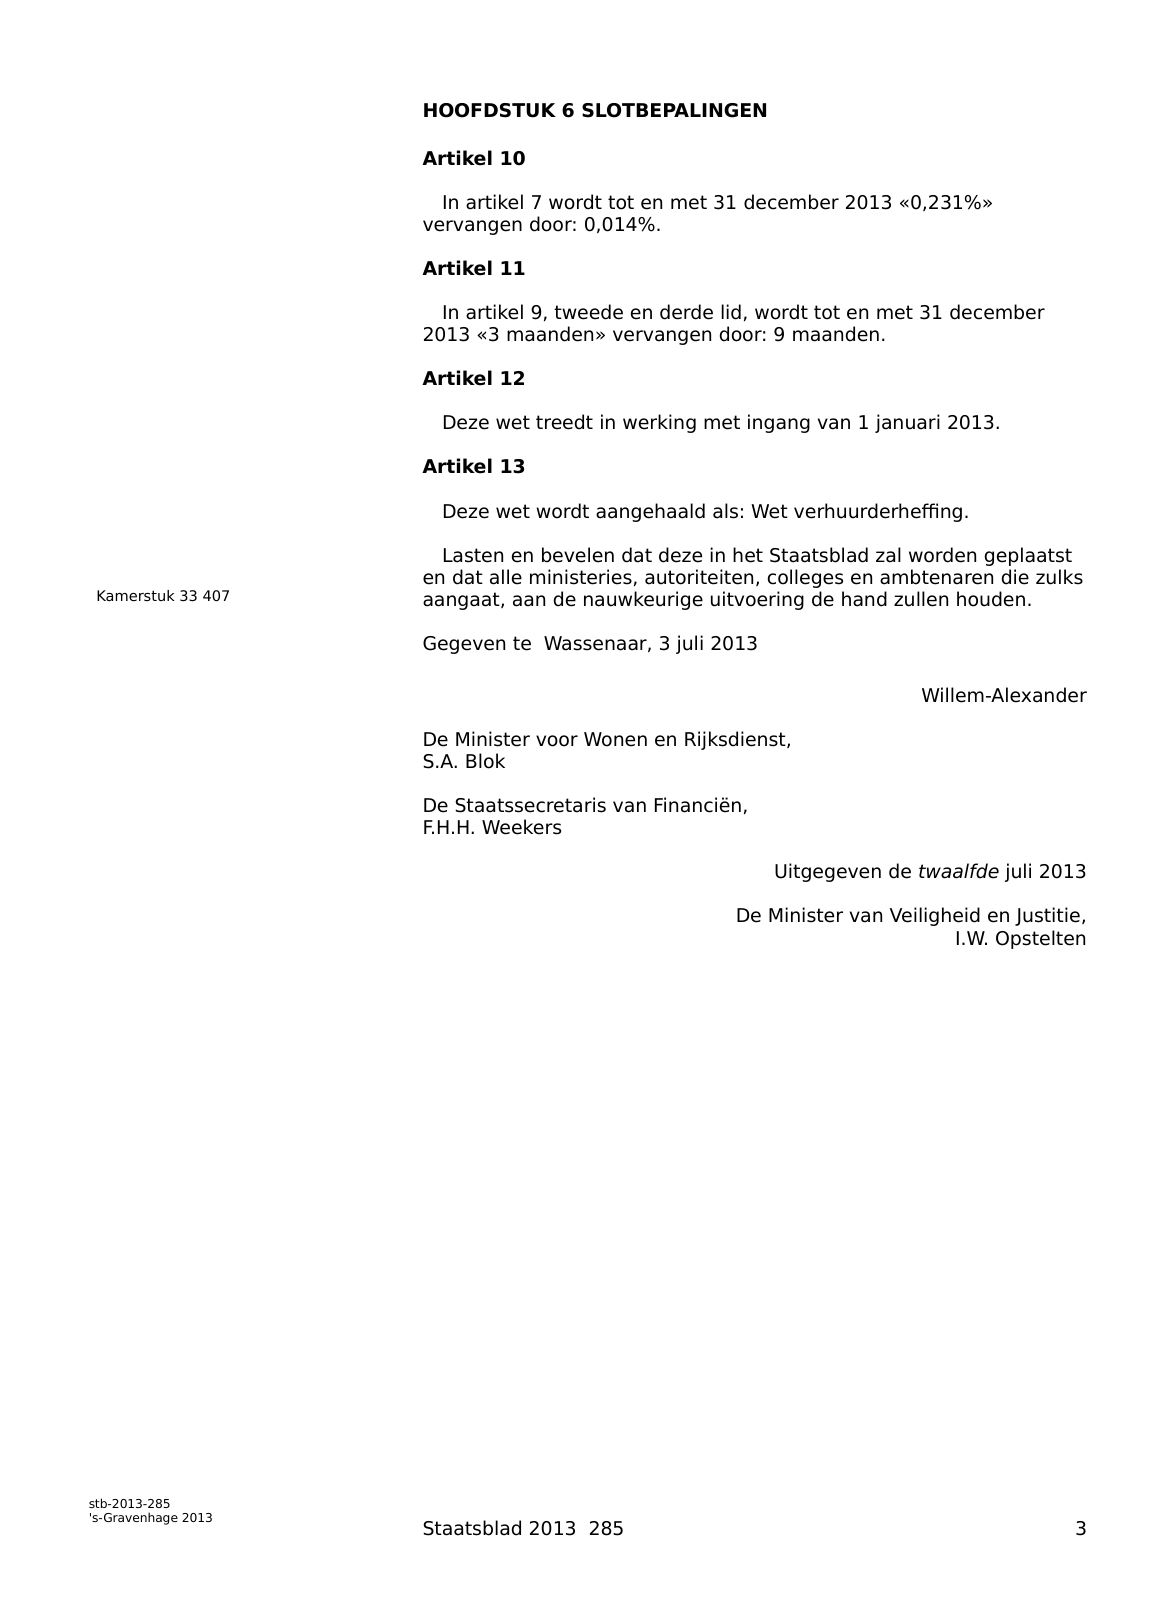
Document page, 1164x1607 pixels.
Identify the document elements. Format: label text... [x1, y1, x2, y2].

text Willem-Alexander [422, 685, 1087, 707]
subtitle Artikel 10 [422, 147, 1087, 169]
text De Staatssecretaris van Financiën, F.H.H. Weekers [422, 795, 1087, 839]
text 's-Gravenhage 2013 [88, 1511, 323, 1525]
subtitle Artikel 13 [422, 456, 1087, 478]
text De Minister van Veiligheid en Justitie, I.W. Opstelten [422, 905, 1087, 949]
text Gegeven te Wassenaar, 3 juli 2013 [422, 633, 1087, 655]
text stb-2013-285 [88, 1497, 323, 1511]
subtitle Artikel 11 [422, 258, 1087, 280]
text De Minister voor Wonen en Rijksdienst, S.A. Blok [422, 729, 1087, 773]
text Kamerstuk 33 407 [77, 588, 396, 604]
subtitle HOOFDSTUK 6 SLOTBEPALINGEN [422, 100, 1087, 122]
text In artikel 9, tweede en derde lid, wordt tot en met 31 december 2013 «3 maanden» vervangen door: 9 maanden. [422, 302, 1087, 346]
text In artikel 7 wordt tot en met 31 december 2013 «0,231%» vervangen door: 0,014%. [422, 192, 1087, 236]
text Uitgegeven de twaalfde juli 2013 [422, 861, 1087, 883]
text Deze wet wordt aangehaald als: Wet verhuurderheffing. [422, 501, 1087, 522]
text Deze wet treedt in werking met ingang van 1 januari 2013. [422, 412, 1087, 434]
subtitle Artikel 12 [422, 368, 1087, 390]
text Lasten en bevelen dat deze in het Staatsblad zal worden geplaatst en dat alle ministeries, autoriteiten, colleges en ambtenaren die zulks aangaat, aan de nauwkeurige uitvoering de hand zullen houden. [422, 545, 1087, 611]
